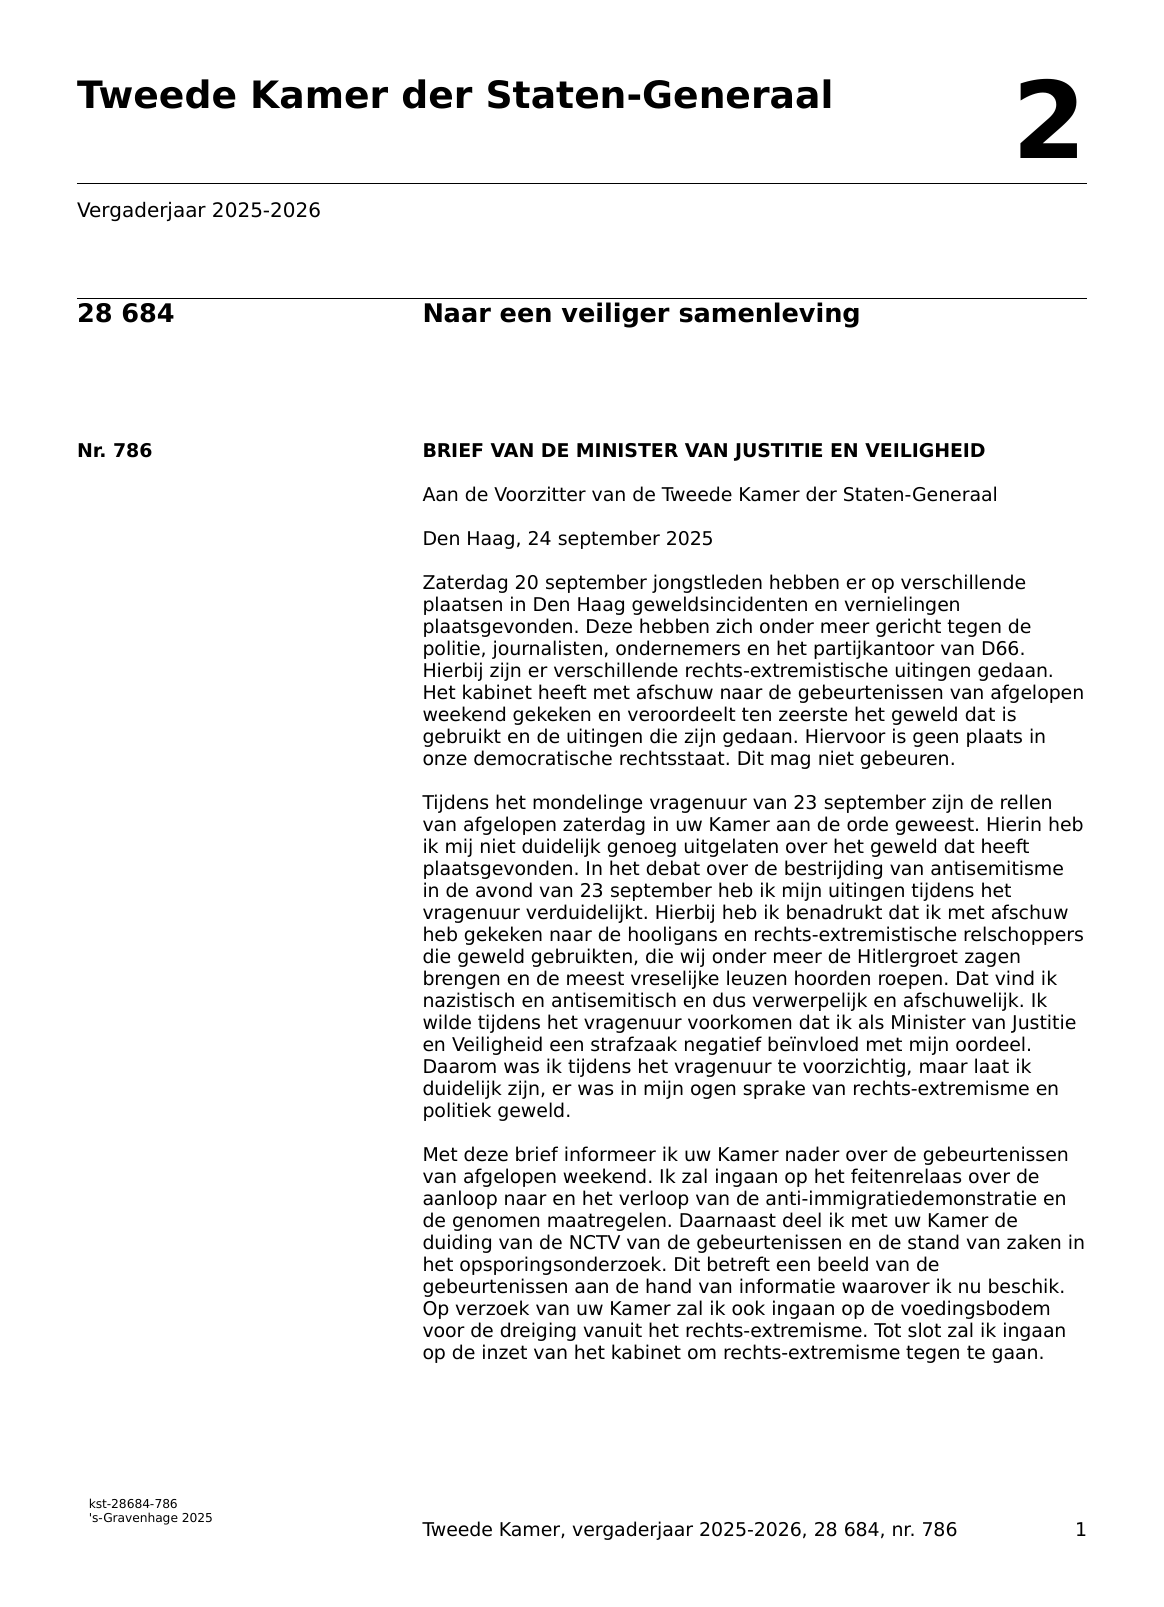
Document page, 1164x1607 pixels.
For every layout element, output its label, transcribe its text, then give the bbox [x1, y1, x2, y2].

text Tijdens het mondelinge vragenuur van 23 september zijn de rellen van afgelopen zaterdag in uw Kamer aan de orde geweest. Hierin heb ik mij niet duidelijk genoeg uitgelaten over het geweld dat heeft plaatsgevonden. In het debat over de bestrijding van antisemitisme in de avond van 23 september heb ik mijn uitingen tijdens het vragenuur verduidelijkt. Hierbij heb ik benadrukt dat ik met afschuw heb gekeken naar de hooligans en rechts-extremistische relschoppers die geweld gebruikten, die wij onder meer de Hitlergroet zagen brengen en de meest vreselijke leuzen hoorden roepen. Dat vind ik nazistisch en antisemitisch en dus verwerpelijk en afschuwelijk. Ik wilde tijdens het vragenuur voorkomen dat ik als Minister van Justitie en Veiligheid een strafzaak negatief beïnvloed met mijn oordeel. Daarom was ik tijdens het vragenuur te voorzichtig, maar laat ik duidelijk zijn, er was in mijn ogen sprake van rechts-extremisme en politiek geweld. [422, 792, 1087, 1122]
subtitle 28 684 Naar een veiliger samenleving [77, 299, 1087, 329]
text Zaterdag 20 september jongstleden hebben er op verschillende plaatsen in Den Haag geweldsincidenten en vernielingen plaatsgevonden. Deze hebben zich onder meer gericht tegen de politie, journalisten, ondernemers en het partijkantoor van D66. Hierbij zijn er verschillende rechts-extremistische uitingen gedaan. Het kabinet heeft met afschuw naar de gebeurtenissen van afgelopen weekend gekeken en veroordeelt ten zeerste het geweld dat is gebruikt en de uitingen die zijn gedaan. Hiervoor is geen plaats in onze democratische rechtsstaat. Dit mag niet gebeuren. [422, 572, 1087, 770]
text Met deze brief informeer ik uw Kamer nader over de gebeurtenissen van afgelopen weekend. Ik zal ingaan op het feitenrelaas over de aanloop naar en het verloop van de anti-immigratiedemonstratie en de genomen maatregelen. Daarnaast deel ik met uw Kamer de duiding van de NCTV van de gebeurtenissen en de stand van zaken in het opsporingsonderzoek. Dit betreft een beeld van de gebeurtenissen aan de hand van informatie waarover ik nu beschik. Op verzoek van uw Kamer zal ik ook ingaan op de voedingsbodem voor de dreiging vanuit het rechts-extremisme. Tot slot zal ik ingaan op de inzet van het kabinet om rechts-extremisme tegen te gaan. [422, 1144, 1087, 1364]
subtitle Nr. 786 BRIEF VAN DE MINISTER VAN JUSTITIE EN VEILIGHEID [77, 440, 1087, 462]
table_cell Vergaderjaar 2025-2026 [77, 184, 1087, 298]
table_header Tweede Kamer der Staten-Generaal [77, 59, 886, 183]
text kst-28684-786 [88, 1497, 323, 1511]
text Den Haag, 24 september 2025 [422, 528, 1087, 550]
text Aan de Voorzitter van de Tweede Kamer der Staten-Generaal [422, 484, 1087, 506]
text 's-Gravenhage 2025 [88, 1511, 323, 1525]
table_header 2 [886, 59, 1087, 183]
